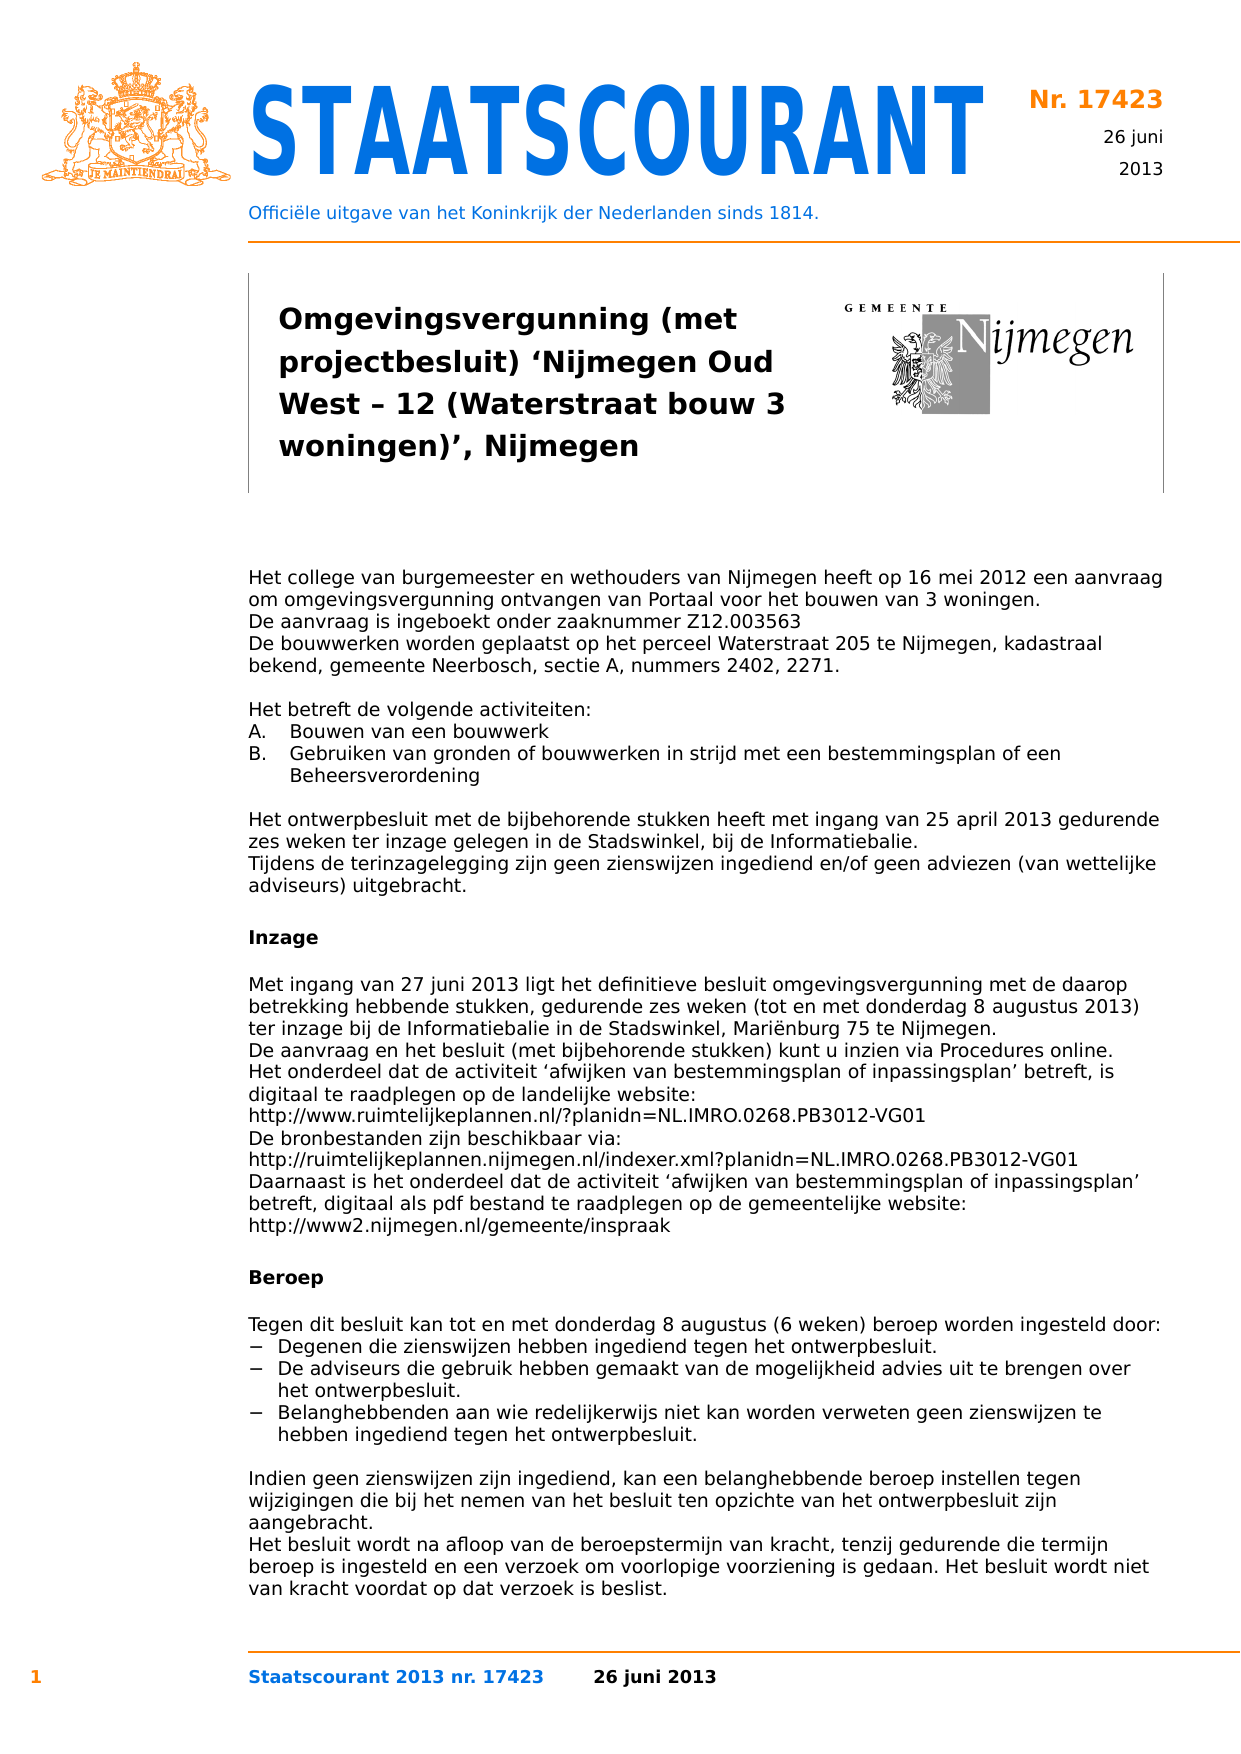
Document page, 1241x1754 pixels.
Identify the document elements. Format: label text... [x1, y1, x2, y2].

text Tijdens de terinzagelegging zijn geen zienswijzen ingediend en/of geen adviezen (van wettelijke adviseurs) uitgebracht. [248, 853, 1163, 897]
text Daarnaast is het onderdeel dat de activiteit ‘afwijken van bestemmingsplan of inpassingsplan’ betreft, digitaal als pdf bestand te raadplegen op de gemeentelijke website: http://www2.nijmegen.nl/gemeente/inspraak [248, 1171, 1163, 1237]
text Het college van burgemeester en wethouders van Nijmegen heeft op 16 mei 2012 een aanvraag om omgevingsvergunning ontvangen van Portaal voor het bouwen van 3 woningen. [248, 567, 1163, 611]
text http://ruimtelijkeplannen.nijmegen.nl/indexer.xml?planidn=NL.IMRO.0268.PB3012-VG01 [248, 1149, 1163, 1171]
text De aanvraag is ingeboekt onder zaaknummer Z12.003563 [248, 611, 1163, 633]
text http://www.ruimtelijkeplannen.nl/?planidn=NL.IMRO.0268.PB3012-VG01 [248, 1105, 1163, 1127]
text De aanvraag en het besluit (met bijbehorende stukken) kunt u inzien via Procedures online. [248, 1039, 1163, 1061]
text De bouwwerken worden geplaatst op het perceel Waterstraat 205 te Nijmegen, kadastraal bekend, gemeente Neerbosch, sectie A, nummers 2402, 2271. [248, 633, 1163, 677]
text De bronbestanden zijn beschikbaar via: [248, 1127, 1163, 1149]
text Met ingang van 27 juni 2013 ligt het definitieve besluit omgevingsvergunning met de daarop betrekking hebbende stukken, gedurende zes weken (tot en met donderdag 8 augustus 2013) ter inzage bij de Informatiebalie in de Stadswinkel, Mariënburg 75 te Nijmegen. [248, 973, 1163, 1039]
text Het betreft de volgende activiteiten: [248, 699, 1163, 721]
text Het onderdeel dat de activiteit ‘afwijken van bestemmingsplan of inpassingsplan’ betreft, is digitaal te raadplegen op de landelijke website: [248, 1061, 1163, 1105]
text − Belanghebbenden aan wie redelijkerwijs niet kan worden verweten geen zienswijzen te hebben ingediend tegen het ontwerpbesluit. [248, 1402, 1163, 1446]
picture [844, 302, 1134, 415]
text B. Gebruiken van gronden of bouwwerken in strijd met een bestemmingsplan of een Beheersverordening [248, 743, 1163, 787]
text Indien geen zienswijzen zijn ingediend, kan een belanghebbende beroep instellen tegen wijzigingen die bij het nemen van het besluit ten opzichte van het ontwerpbesluit zijn aangebracht. [248, 1468, 1163, 1534]
table_header [25, 62, 248, 241]
subtitle Omgevingsvergunning (met projectbesluit) ‘Nijmegen Oud West – 12 (Waterstraat bouw 3 woningen)’, Nijmegen [249, 273, 1163, 493]
text Tegen dit besluit kan tot en met donderdag 8 augustus (6 weken) beroep worden ingesteld door: [248, 1314, 1163, 1336]
text Het ontwerpbesluit met de bijbehorende stukken heeft met ingang van 25 april 2013 gedurende zes weken ter inzage gelegen in de Stadswinkel, bij de Informatiebalie. [248, 809, 1163, 853]
picture [41, 62, 231, 186]
table_cell Officiële uitgave van het Koninkrijk der Nederlanden sinds 1814. [248, 203, 1240, 241]
text − Degenen die zienswijzen hebben ingediend tegen het ontwerpbesluit. [248, 1336, 1163, 1358]
table_cell 2013 [998, 153, 1240, 203]
text − De adviseurs die gebruik hebben gemaakt van de mogelijkheid advies uit te brengen over het ontwerpbesluit. [248, 1358, 1163, 1402]
table_cell 26 juni [998, 121, 1240, 153]
table_header STAATSCOURANT [248, 62, 998, 203]
text Het besluit wordt na afloop van de beroepstermijn van kracht, tenzij gedurende die termijn beroep is ingesteld en een verzoek om voorlopige voorziening is gedaan. Het besluit wordt niet van kracht voordat op dat verzoek is beslist. [248, 1534, 1163, 1600]
text A. Bouwen van een bouwwerk [248, 721, 1163, 743]
subtitle Inzage [248, 927, 1163, 948]
subtitle Beroep [248, 1267, 1163, 1289]
table_header Nr. 17423 [998, 62, 1240, 121]
